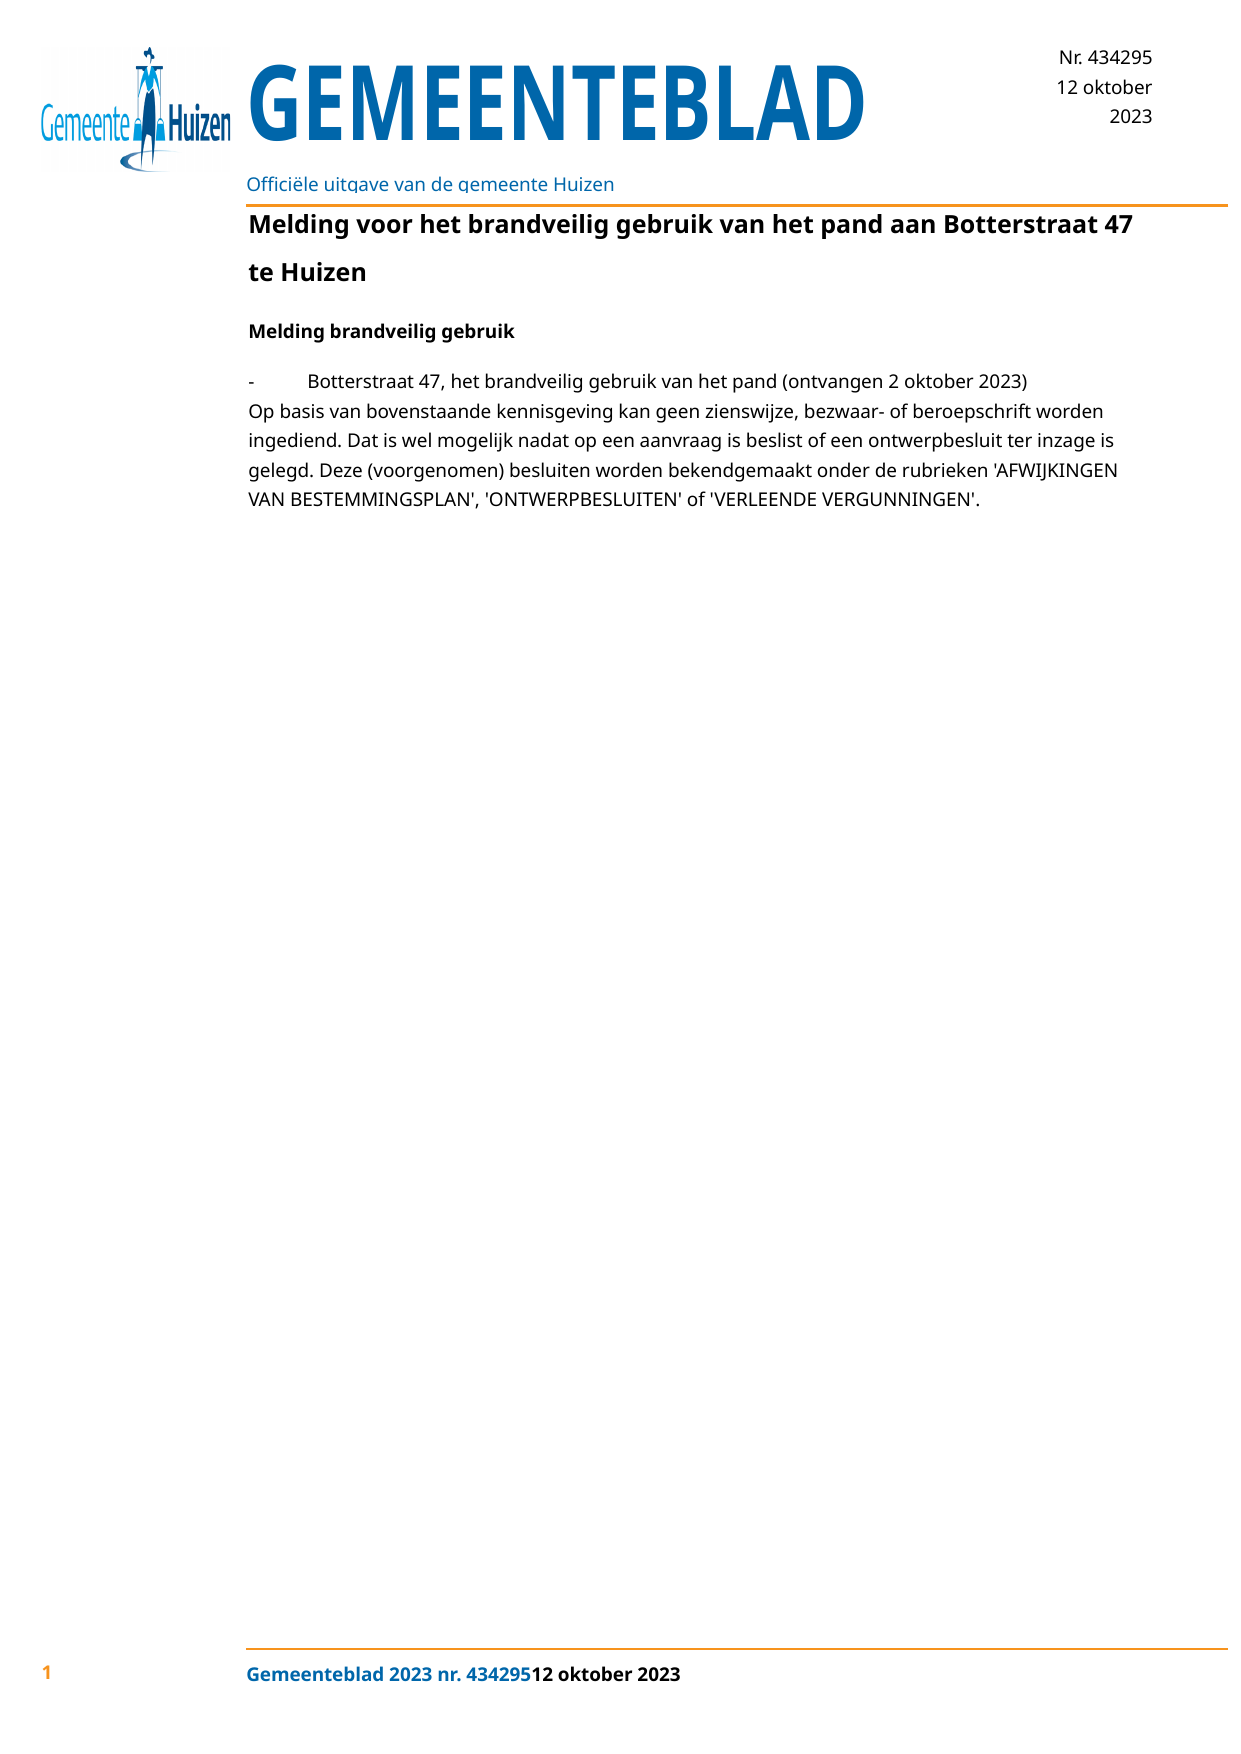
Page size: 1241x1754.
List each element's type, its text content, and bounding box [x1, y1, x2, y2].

text Op basis van bovenstaande kennisgeving kan geen zienswijze, bezwaar- of beroepschrift worden ingediend. Dat is wel mogelijk nadat op een aanvraag is beslist of een ontwerpbesluit ter inzage is gelegd. Deze (voorgenomen) besluiten worden bekendgemaakt onder de rubrieken 'AFWIJKINGEN VAN BESTEMMINGSPLAN', 'ONTWERPBESLUITEN' of 'VERLEENDE VERGUNNINGEN'. [248, 398, 1152, 512]
list Botterstraat 47, het brandveilig gebruik van het pand (ontvangen 2 oktober 2023) [248, 368, 1152, 394]
text Melding brandveilig gebruik [248, 318, 1152, 344]
picture [41, 47, 231, 172]
text Melding voor het brandveilig gebruik van het pand aan Botterstraat 47 te Huizen [248, 207, 1152, 288]
